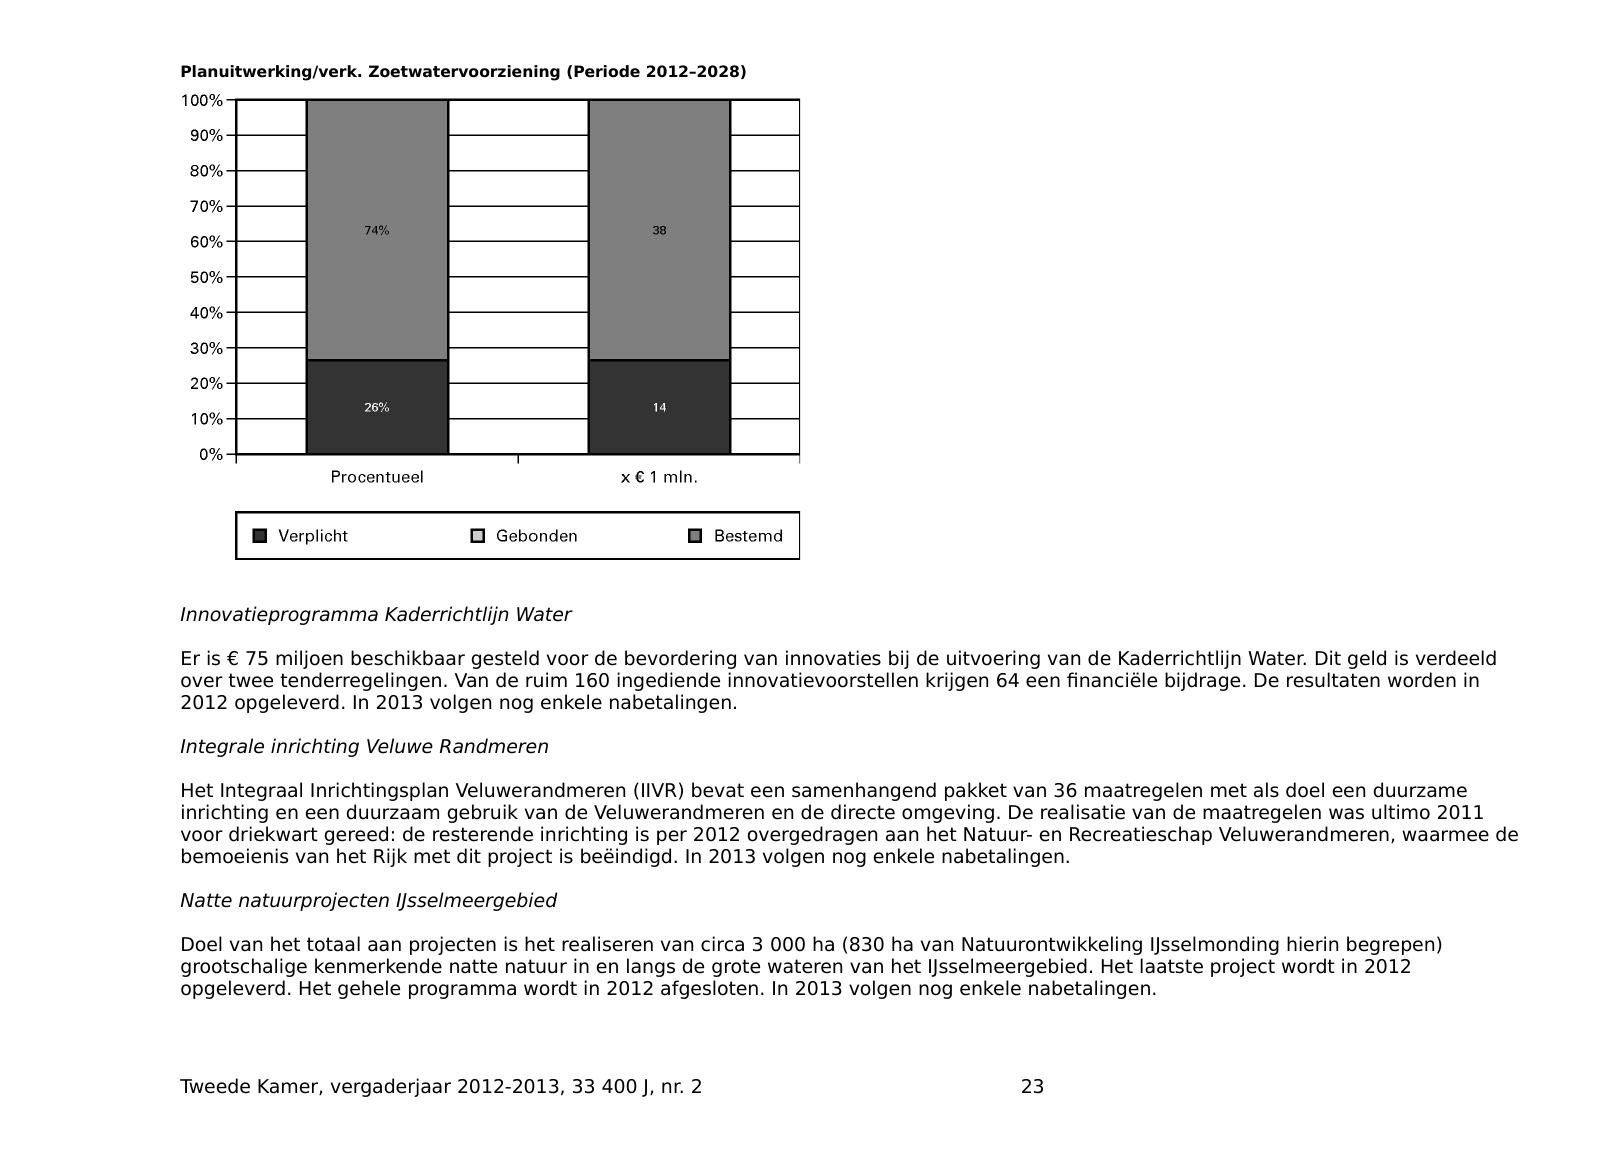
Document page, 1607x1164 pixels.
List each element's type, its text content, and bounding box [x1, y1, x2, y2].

text Planuitwerking/verk. Zoetwatervoorziening (Periode 2012–2028) [180, 63, 800, 81]
subtitle Natte natuurprojecten IJsselmeergebied [180, 890, 1529, 912]
subtitle Integrale inrichting Veluwe Randmeren [180, 736, 1529, 758]
text Doel van het totaal aan projecten is het realiseren van circa 3 000 ha (830 ha van Natuurontwikkeling IJsselmonding hierin begrepen) grootschalige kenmerkende natte natuur in en langs de grote wateren van het IJsselmeergebied. Het laatste project wordt in 2012 opgeleverd. Het gehele programma wordt in 2012 afgesloten. In 2013 volgen nog enkele nabetalingen. [180, 934, 1529, 1000]
text Het Integraal Inrichtingsplan Veluwerandmeren (IIVR) bevat een samenhangend pakket van 36 maatregelen met als doel een duurzame inrichting en een duurzaam gebruik van de Veluwerandmeren en de directe omgeving. De realisatie van de maatregelen was ultimo 2011 voor driekwart gereed: de resterende inrichting is per 2012 overgedragen aan het Natuur- en Recreatieschap Veluwerandmeren, waarmee de bemoeienis van het Rijk met dit project is beëindigd. In 2013 volgen nog enkele nabetalingen. [180, 780, 1529, 868]
picture [180, 92, 801, 560]
text Er is € 75 miljoen beschikbaar gesteld voor de bevordering van innovaties bij de uitvoering van de Kaderrichtlijn Water. Dit geld is verdeeld over twee tenderregelingen. Van de ruim 160 ingediende innovatievoorstellen krijgen 64 een financiële bijdrage. De resultaten worden in 2012 opgeleverd. In 2013 volgen nog enkele nabetalingen. [180, 648, 1529, 714]
subtitle Innovatieprogramma Kaderrichtlijn Water [180, 603, 1529, 626]
